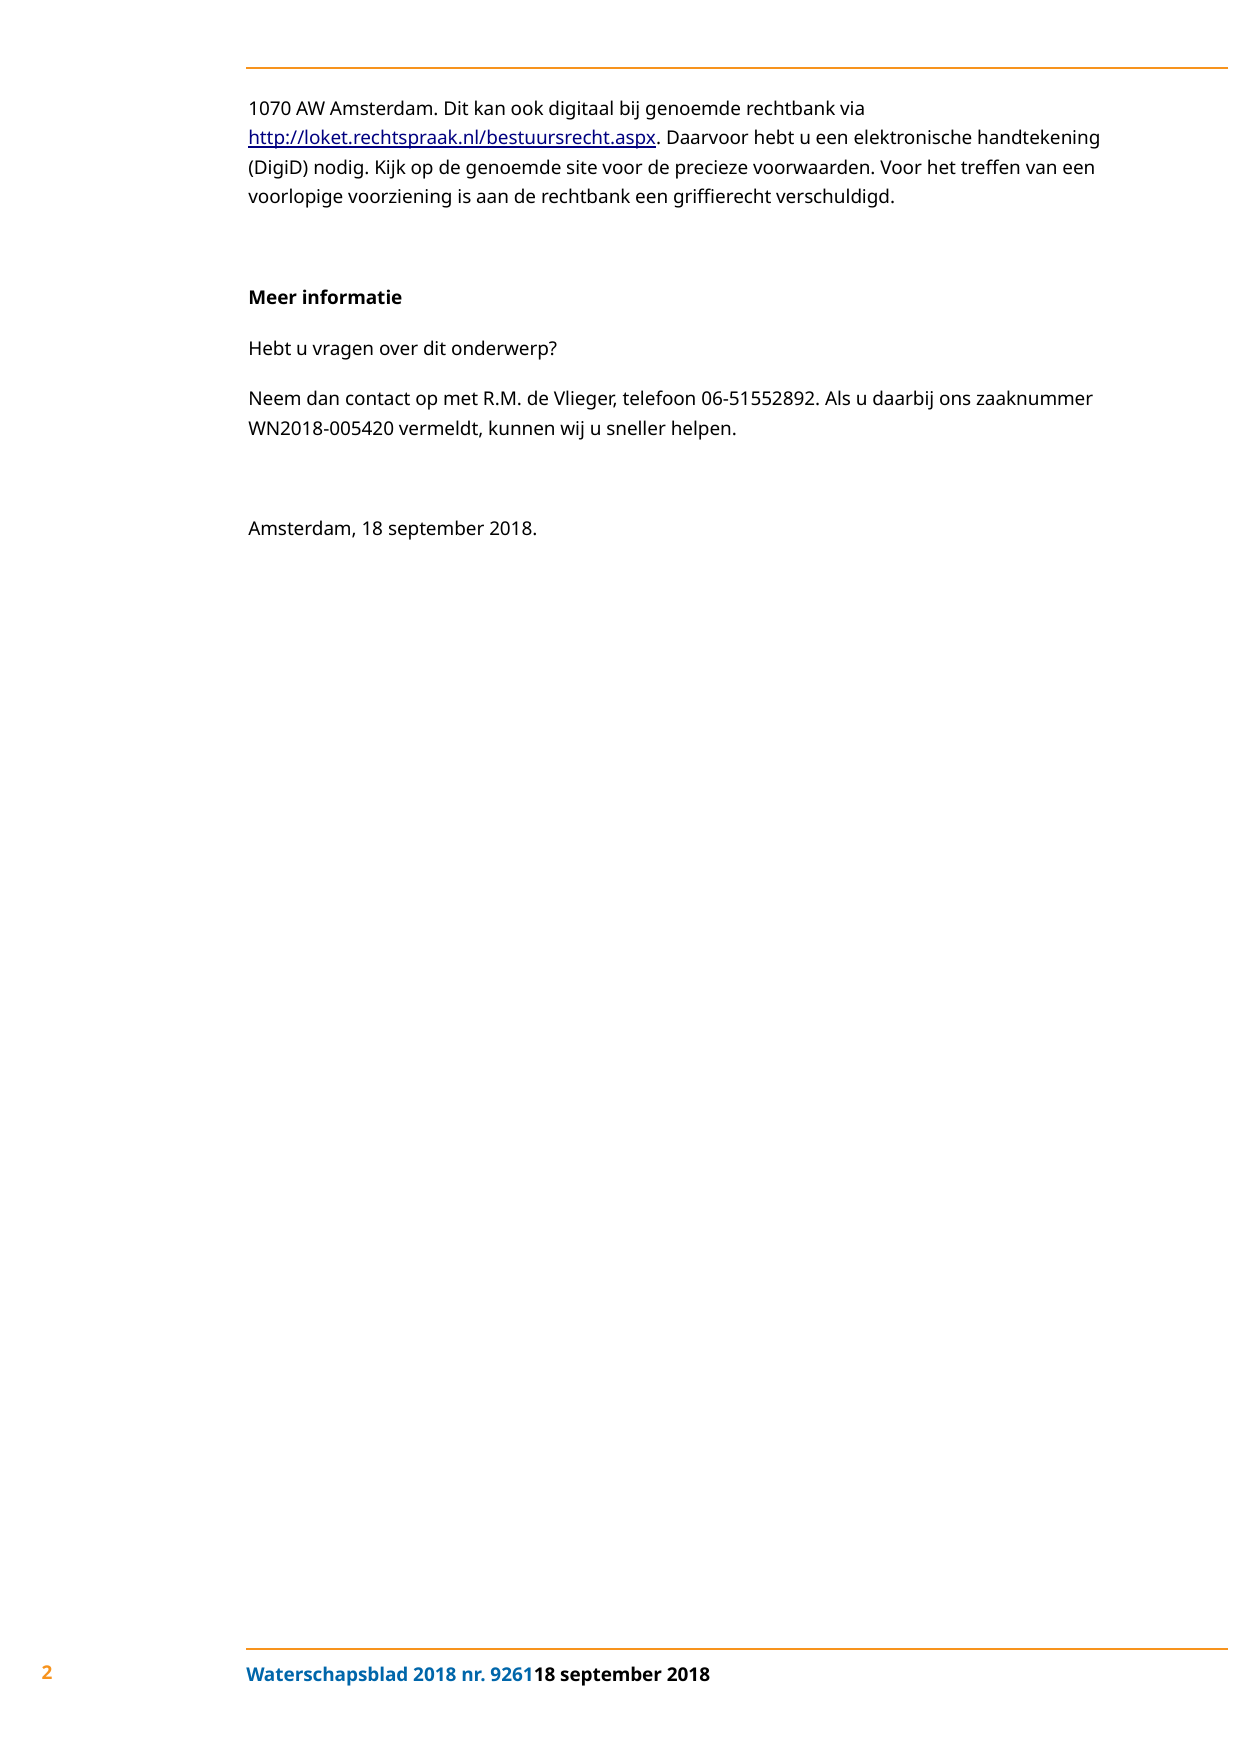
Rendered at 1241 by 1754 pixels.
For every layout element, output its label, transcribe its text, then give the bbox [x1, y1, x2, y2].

text Hebt u vragen over dit onderwerp? [248, 335, 1152, 361]
text Meer informatie [248, 284, 1152, 310]
text Amsterdam, 18 september 2018. [248, 516, 1152, 541]
text Neem dan contact op met R.M. de Vlieger, telefoon 06-51552892. Als u daarbij ons zaaknummer WN2018-005420 vermeldt, kunnen wij u sneller helpen. [248, 385, 1152, 441]
picture [41, 47, 231, 172]
text 1070 AW Amsterdam. Dit kan ook digitaal bij genoemde rechtbank via http://loket.rechtspraak.nl/bestuursrecht.aspx. Daarvoor hebt u een elektronische handtekening (DigiD) nodig. Kijk op de genoemde site voor de precieze voorwaarden. Voor het treffen van een voorlopige voorziening is aan de rechtbank een griffierecht verschuldigd. [248, 95, 1152, 209]
